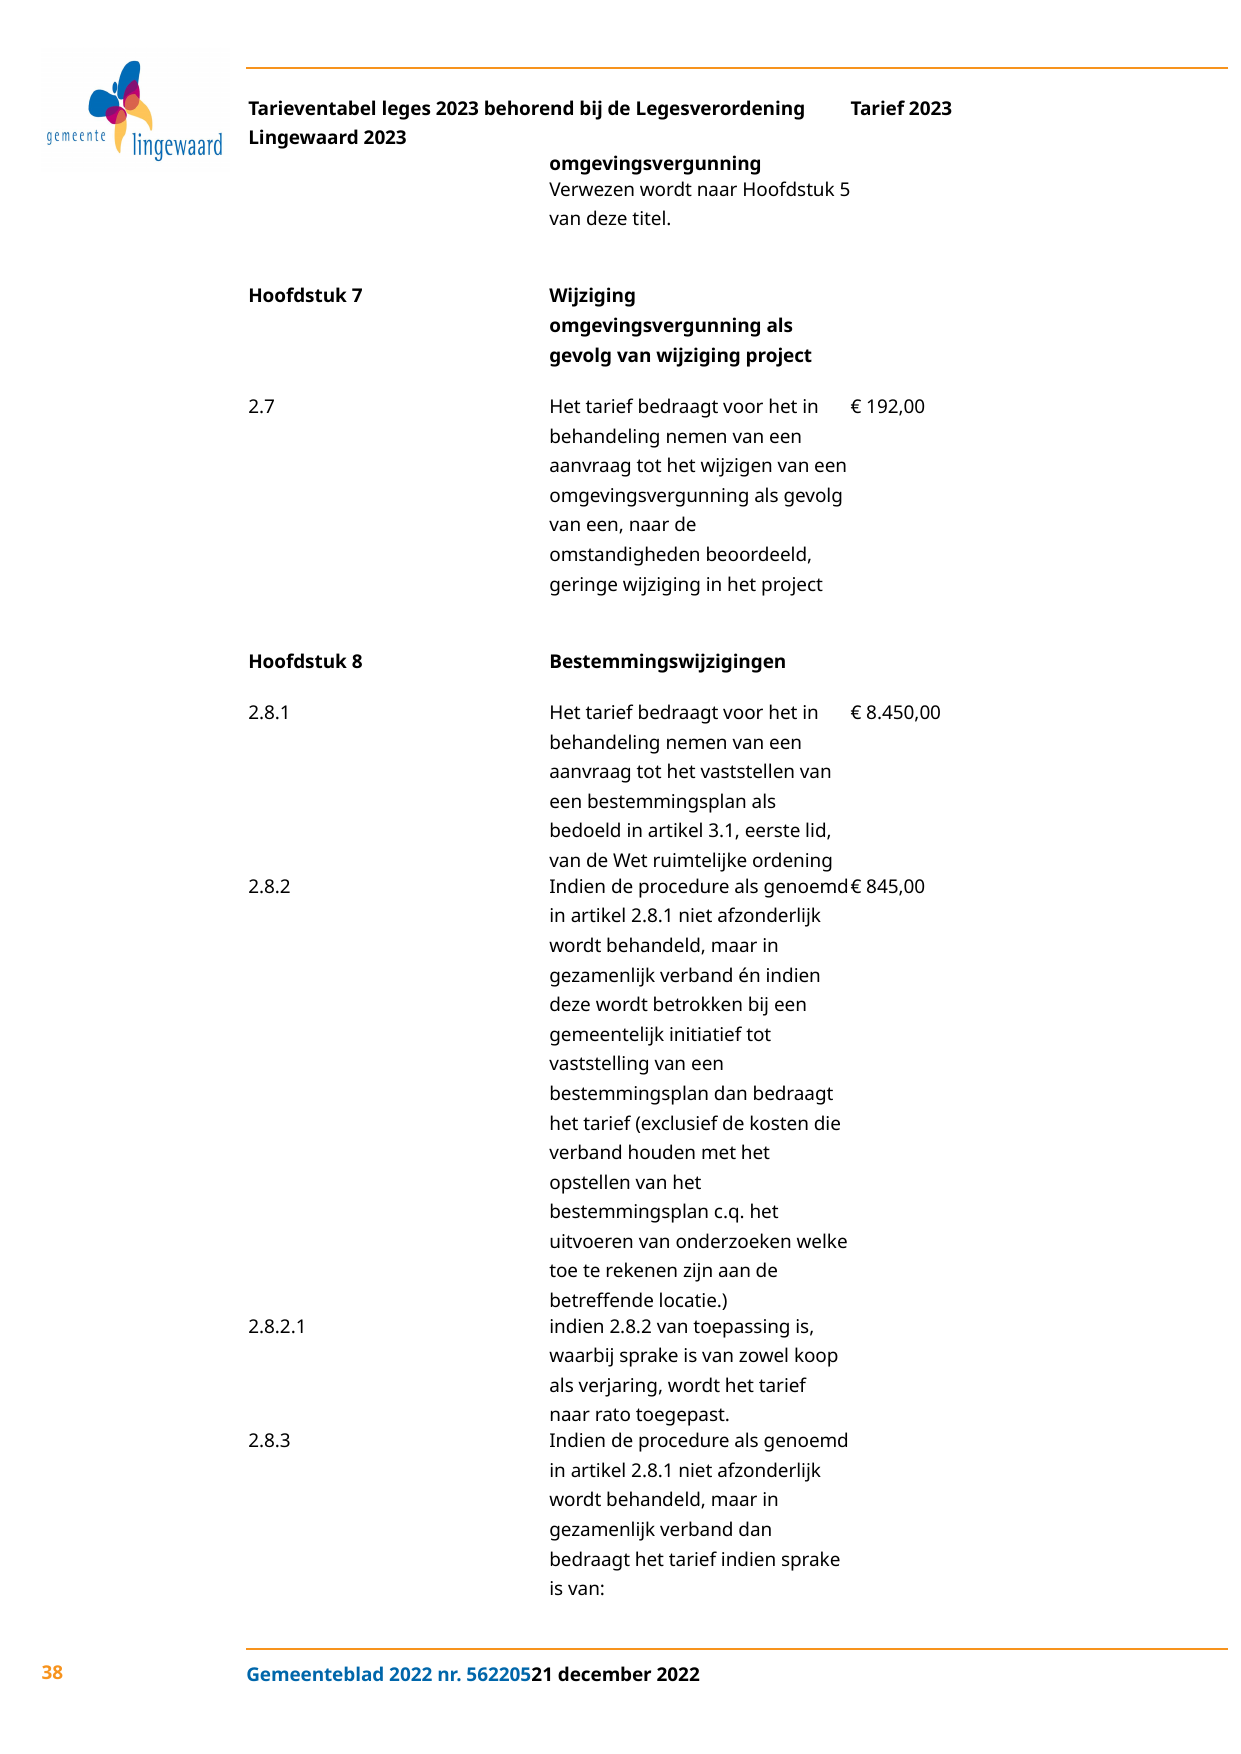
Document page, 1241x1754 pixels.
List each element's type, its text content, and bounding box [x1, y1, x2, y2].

table_header Tarief 2023 [850, 95, 1152, 150]
table_cell [850, 283, 1152, 367]
table_cell [248, 674, 549, 699]
table_cell Hoofdstuk 8 [248, 648, 549, 674]
table_cell 2.7 [248, 393, 549, 596]
table_cell € 845,00 [850, 873, 1152, 1313]
table_cell [248, 257, 549, 283]
table_cell 2.8.2.1 [248, 1313, 549, 1427]
table_cell [850, 231, 1152, 257]
table_cell [850, 176, 1152, 231]
table_cell [850, 622, 1152, 648]
table_cell Indien de procedure als genoemd in artikel 2.8.1 niet afzonderlijk wordt behandeld, maar in gezamenlijk verband dan bedraagt het tarief indien sprake is van: [549, 1428, 850, 1601]
table_cell [850, 648, 1152, 674]
table_cell [549, 257, 850, 283]
table_cell [850, 368, 1152, 393]
table_cell [549, 368, 850, 393]
table_cell 2.8.2 [248, 873, 549, 1313]
table_cell [248, 368, 549, 393]
table_cell Verwezen wordt naar Hoofdstuk 5 van deze titel. [549, 176, 850, 231]
table_cell [850, 257, 1152, 283]
table_cell Indien de procedure als genoemd in artikel 2.8.1 niet afzonderlijk wordt behandeld, maar in gezamenlijk verband én indien deze wordt betrokken bij een gemeentelijk initiatief tot vaststelling van een bestemmingsplan dan bedraagt het tarief (exclusief de kosten die verband houden met het opstellen van het bestemmingsplan c.q. het uitvoeren van onderzoeken welke toe te rekenen zijn aan de betreffende locatie.) [549, 873, 850, 1313]
table_cell [248, 176, 549, 231]
table_cell 2.8.3 [248, 1428, 549, 1601]
table_cell € 8.450,00 [850, 699, 1152, 873]
table_cell [549, 622, 850, 648]
table_header Tarieventabel leges 2023 behorend bij de Legesverordening Lingewaard 2023 [248, 95, 850, 150]
table_cell Bestemmingswijzigingen [549, 648, 850, 674]
table_cell 2.8.1 [248, 699, 549, 873]
table_cell [248, 150, 549, 176]
table_cell Hoofdstuk 7 [248, 283, 549, 367]
table_cell indien 2.8.2 van toepassing is, waarbij sprake is van zowel koop als verjaring, wordt het tarief naar rato toegepast. [549, 1313, 850, 1427]
table_cell Wijziging omgevingsvergunning als gevolg van wijziging project [549, 283, 850, 367]
table_cell omgevingsvergunning [549, 150, 850, 176]
table_cell [248, 622, 549, 648]
table_cell [850, 596, 1152, 622]
table_cell Het tarief bedraagt voor het in behandeling nemen van een aanvraag tot het wijzigen van een omgevingsvergunning als gevolg van een, naar de omstandigheden beoordeeld, geringe wijziging in het project [549, 393, 850, 596]
table_cell [850, 1313, 1152, 1427]
table_cell [549, 231, 850, 257]
table_cell € 192,00 [850, 393, 1152, 596]
table_cell [549, 596, 850, 622]
picture [41, 47, 231, 172]
table_cell [549, 674, 850, 699]
table_cell [248, 596, 549, 622]
table_cell [850, 150, 1152, 176]
table_cell Het tarief bedraagt voor het in behandeling nemen van een aanvraag tot het vaststellen van een bestemmingsplan als bedoeld in artikel 3.1, eerste lid, van de Wet ruimtelijke ordening [549, 699, 850, 873]
table_cell [850, 674, 1152, 699]
table_cell [248, 231, 549, 257]
table_cell [850, 1428, 1152, 1601]
